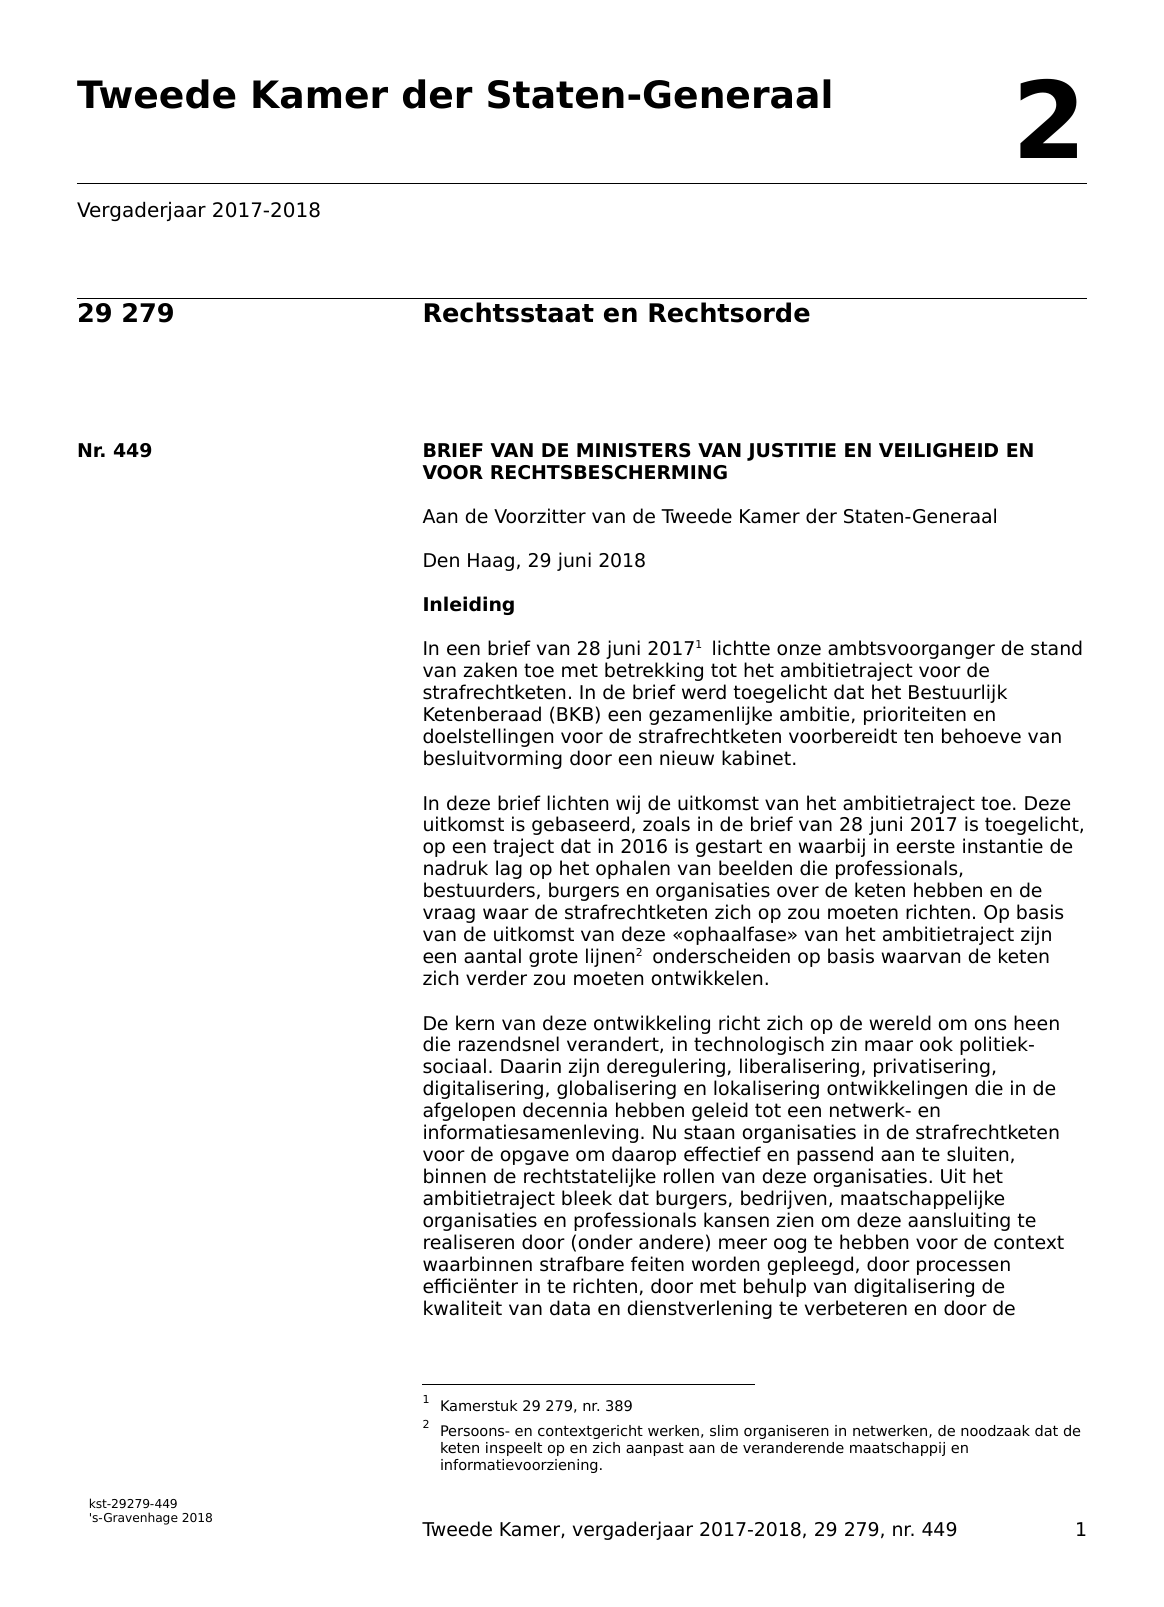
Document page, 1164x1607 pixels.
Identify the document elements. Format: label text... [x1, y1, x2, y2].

text Aan de Voorzitter van de Tweede Kamer der Staten-Generaal [422, 506, 1087, 528]
text 's-Gravenhage 2018 [88, 1511, 323, 1525]
text Kamerstuk 29 279, nr. 389 [422, 1393, 1087, 1416]
table_header 2 [886, 59, 1087, 183]
text In een brief van 28 juni 2017 lichtte onze ambtsvoorganger de stand van zaken toe met betrekking tot het ambitietraject voor de strafrechtketen. In de brief werd toegelicht dat het Bestuurlijk Ketenberaad (BKB) een gezamenlijke ambitie, prioriteiten en doelstellingen voor de strafrechtketen voorbereidt ten behoeve van besluitvorming door een nieuw kabinet. [422, 638, 1087, 770]
table_cell Vergaderjaar 2017-2018 [77, 184, 1087, 298]
text In deze brief lichten wij de uitkomst van het ambitietraject toe. Deze uitkomst is gebaseerd, zoals in de brief van 28 juni 2017 is toegelicht, op een traject dat in 2016 is gestart en waarbij in eerste instantie de nadruk lag op het ophalen van beelden die professionals, bestuurders, burgers en organisaties over de keten hebben en de vraag waar de strafrechtketen zich op zou moeten richten. Op basis van de uitkomst van deze «ophaalfase» van het ambitietraject zijn een aantal grote lijnen onderscheiden op basis waarvan de keten zich verder zou moeten ontwikkelen. [422, 792, 1087, 990]
text kst-29279-449 [88, 1497, 323, 1511]
text De kern van deze ontwikkeling richt zich op de wereld om ons heen die razendsnel verandert, in technologisch zin maar ook politiek-sociaal. Daarin zijn deregulering, liberalisering, privatisering, digitalisering, globalisering en lokalisering ontwikkelingen die in de afgelopen decennia hebben geleid tot een netwerk- en informatiesamenleving. Nu staan organisaties in de strafrechtketen voor de opgave om daarop effectief en passend aan te sluiten, binnen de rechtstatelijke rollen van deze organisaties. Uit het ambitietraject bleek dat burgers, bedrijven, maatschappelijke organisaties en professionals kansen zien om deze aansluiting te realiseren door (onder andere) meer oog te hebben voor de context waarbinnen strafbare feiten worden gepleegd, door processen efficiënter in te richten, door met behulp van digitalisering de kwaliteit van data en dienstverlening te verbeteren en door de [422, 1012, 1087, 1320]
table_header Tweede Kamer der Staten-Generaal [77, 59, 886, 183]
subtitle 29 279 Rechtsstaat en Rechtsorde [77, 299, 1087, 329]
text Den Haag, 29 juni 2018 [422, 550, 1087, 572]
subtitle Inleiding [422, 594, 1087, 616]
subtitle Nr. 449 BRIEF VAN DE MINISTERS VAN JUSTITIE EN VEILIGHEID EN VOOR RECHTSBESCHERMING [77, 440, 1087, 484]
text Persoons- en contextgericht werken, slim organiseren in netwerken, de noodzaak dat de keten inspeelt op en zich aanpast aan de veranderende maatschappij en informatievoorziening. [422, 1418, 1087, 1474]
